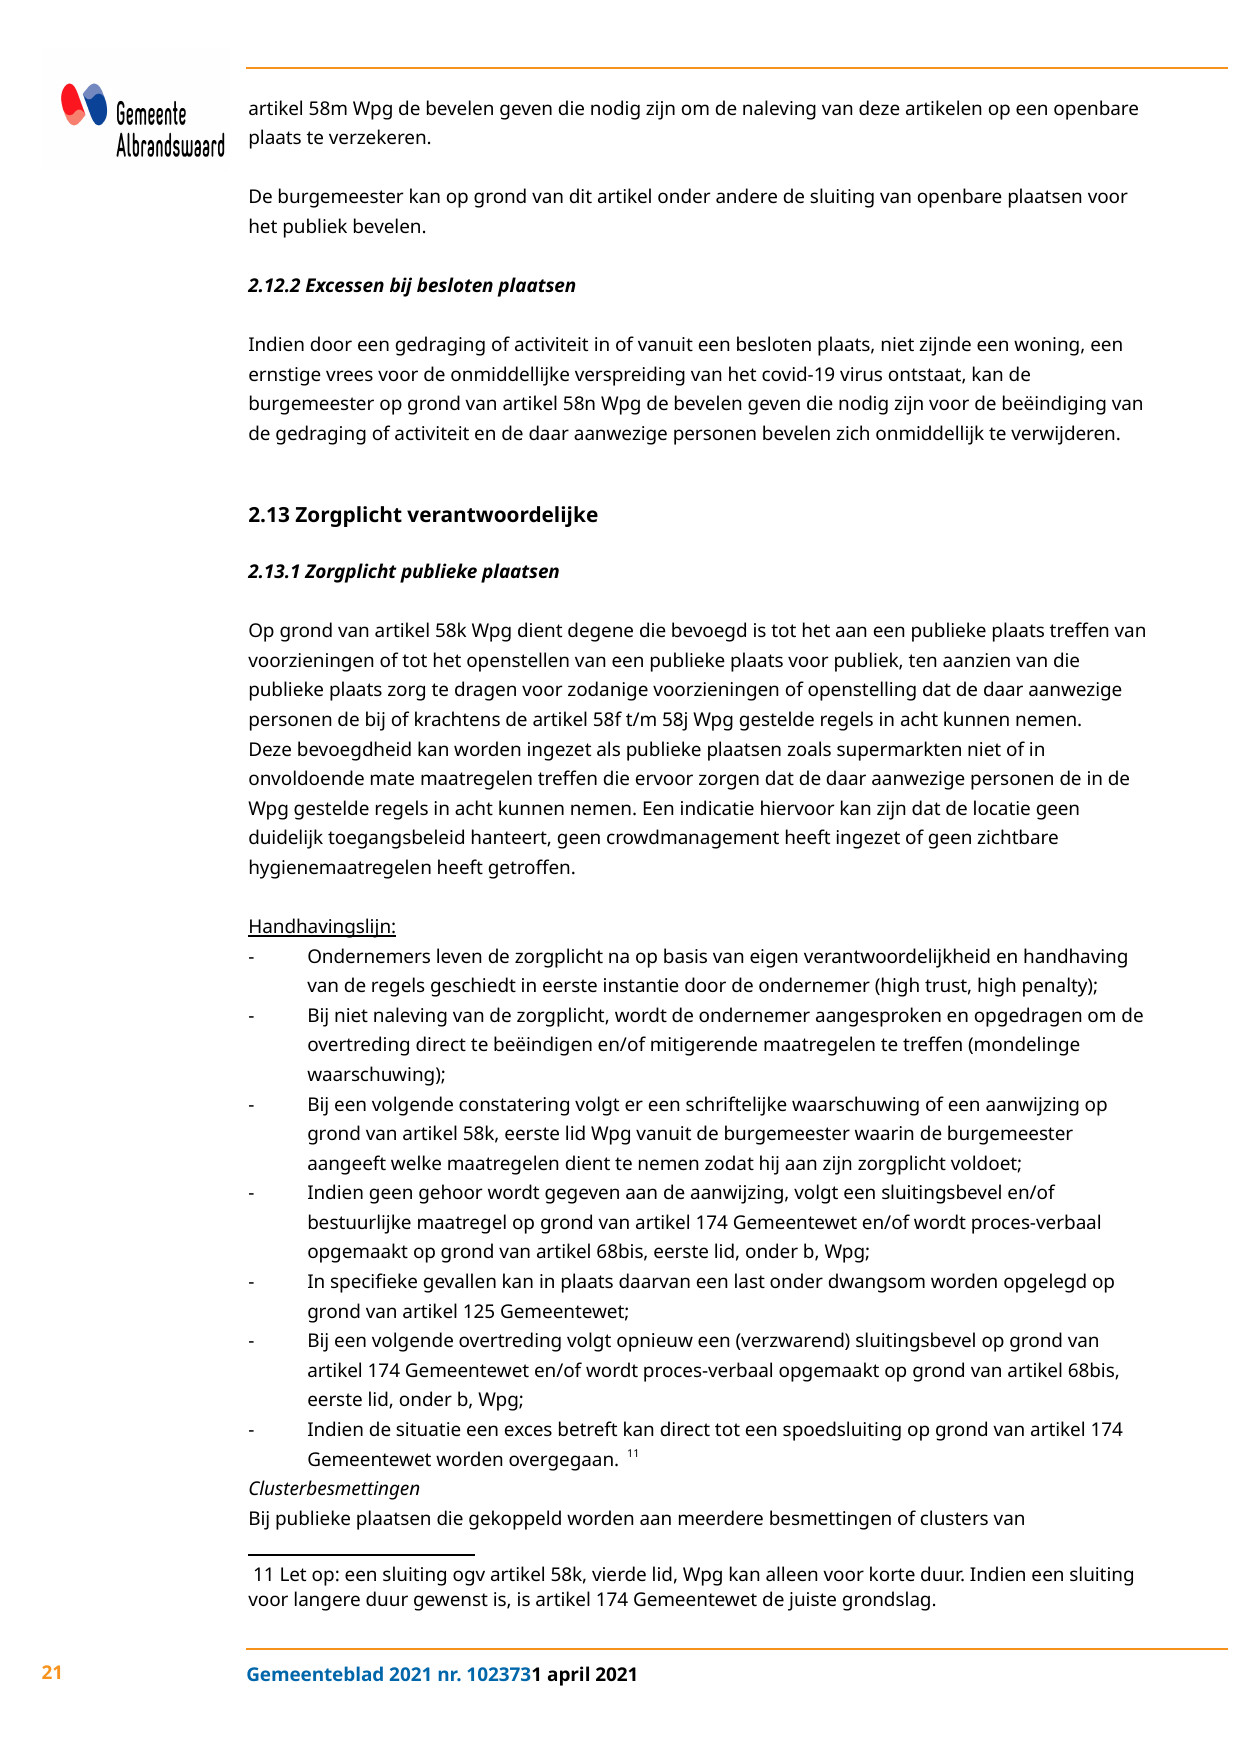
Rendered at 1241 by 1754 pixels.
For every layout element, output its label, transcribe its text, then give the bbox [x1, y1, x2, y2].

list In specifieke gevallen kan in plaats daarvan een last onder dwangsom worden opgelegd op grond van artikel 125 Gemeentewet; [248, 1268, 1152, 1323]
text Op grond van artikel 58k Wpg dient degene die bevoegd is tot het aan een publieke plaats treffen van voorzieningen of tot het openstellen van een publieke plaats voor publiek, ten aanzien van die publieke plaats zorg te dragen voor zodanige voorzieningen of openstelling dat de daar aanwezige personen de bij of krachtens de artikel 58f t/m 58j Wpg gestelde regels in acht kunnen nemen. [248, 617, 1152, 732]
text Clusterbesmettingen [248, 1475, 1152, 1501]
text 2.13 Zorgplicht verantwoordelijke [248, 500, 1152, 529]
list Bij een volgende constatering volgt er een schriftelijke waarschuwing of een aanwijzing op grond van artikel 58k, eerste lid Wpg vanuit de burgemeester waarin de burgemeester aangeeft welke maatregelen dient te nemen zodat hij aan zijn zorgplicht voldoet; [248, 1091, 1152, 1176]
text De burgemeester kan op grond van dit artikel onder andere de sluiting van openbare plaatsen voor het publiek bevelen. [248, 183, 1152, 239]
picture [41, 47, 231, 172]
text 2.12.2 Excessen bij besloten plaatsen [248, 272, 1152, 298]
list Bij een volgende overtreding volgt opnieuw een (verzwarend) sluitingsbevel op grond van artikel 174 Gemeentewet en/of wordt proces-verbaal opgemaakt op grond van artikel 68bis, eerste lid, onder b, Wpg; [248, 1327, 1152, 1412]
list Ondernemers leven de zorgplicht na op basis van eigen verantwoordelijkheid en handhaving van de regels geschiedt in eerste instantie door de ondernemer (high trust, high penalty); [248, 943, 1152, 998]
list Bij niet naleving van de zorgplicht, wordt de ondernemer aangesproken en opgedragen om de overtreding direct te beëindigen en/of mitigerende maatregelen te treffen (mondelinge waarschuwing); [248, 1002, 1152, 1087]
list Let op: een sluiting ogv artikel 58k, vierde lid, Wpg kan alleen voor korte duur. Indien een sluiting voor langere duur gewenst is, is artikel 174 Gemeentewet de juiste grondslag. [248, 1561, 1152, 1612]
text Indien door een gedraging of activiteit in of vanuit een besloten plaats, niet zijnde een woning, een ernstige vrees voor de onmiddellijke verspreiding van het covid-19 virus ontstaat, kan de burgemeester op grond van artikel 58n Wpg de bevelen geven die nodig zijn voor de beëindiging van de gedraging of activiteit en de daar aanwezige personen bevelen zich onmiddellijk te verwijderen. [248, 331, 1152, 446]
text Bij publieke plaatsen die gekoppeld worden aan meerdere besmettingen of clusters van [248, 1505, 1152, 1531]
text Handhavingslijn: [248, 913, 1152, 939]
list Indien geen gehoor wordt gegeven aan de aanwijzing, volgt een sluitingsbevel en/of bestuurlijke maatregel op grond van artikel 174 Gemeentewet en/of wordt proces-verbaal opgemaakt op grond van artikel 68bis, eerste lid, onder b, Wpg; [248, 1179, 1152, 1264]
text artikel 58m Wpg de bevelen geven die nodig zijn om de naleving van deze artikelen op een openbare plaats te verzekeren. [248, 95, 1152, 150]
text 2.13.1 Zorgplicht publieke plaatsen [248, 558, 1152, 584]
text Deze bevoegdheid kan worden ingezet als publieke plaatsen zoals supermarkten niet of in onvoldoende mate maatregelen treffen die ervoor zorgen dat de daar aanwezige personen de in de Wpg gestelde regels in acht kunnen nemen. Een indicatie hiervoor kan zijn dat de locatie geen duidelijk toegangsbeleid hanteert, geen crowdmanagement heeft ingezet of geen zichtbare hygienemaatregelen heeft getroffen. [248, 736, 1152, 880]
list Indien de situatie een exces betreft kan direct tot een spoedsluiting op grond van artikel 174 Gemeentewet worden overgegaan. [248, 1416, 1152, 1471]
